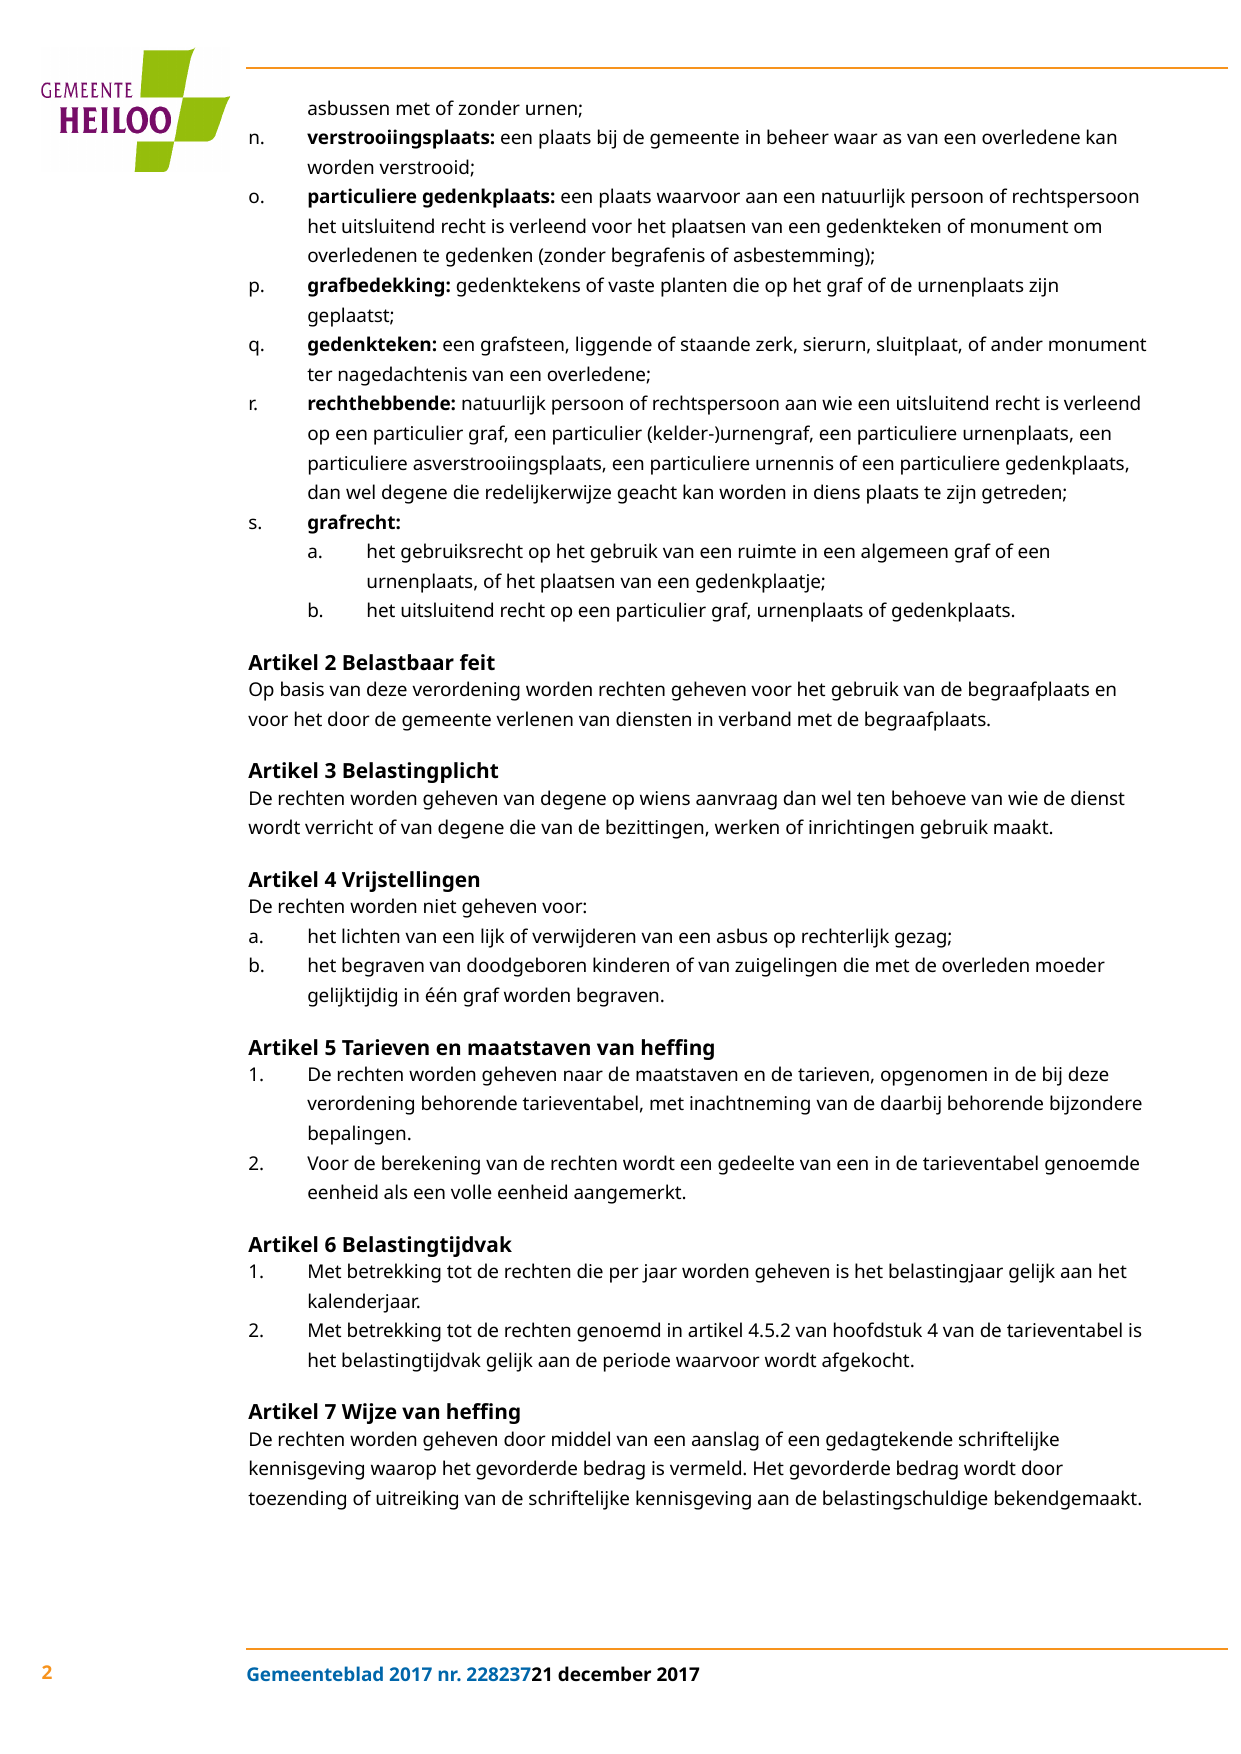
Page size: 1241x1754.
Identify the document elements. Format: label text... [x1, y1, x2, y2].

list De rechten worden geheven naar de maatstaven en de tarieven, opgenomen in de bij deze verordening behorende tarieventabel, met inachtneming van de daarbij behorende bijzondere bepalingen. [248, 1061, 1152, 1146]
list Met betrekking tot de rechten genoemd in artikel 4.5.2 van hoofdstuk 4 van de tarieventabel is het belastingtijdvak gelijk aan de periode waarvoor wordt afgekocht. [248, 1317, 1152, 1373]
list urnenplaats, of het plaatsen van een gedenkplaatje; [307, 568, 1152, 594]
list het lichten van een lijk of verwijderen van een asbus op rechterlijk gezag; [248, 923, 1152, 949]
list Met betrekking tot de rechten die per jaar worden geheven is het belastingjaar gelijk aan het kalenderjaar. [248, 1258, 1152, 1313]
list grafrecht: [248, 509, 1152, 535]
text Artikel 5 Tarieven en maatstaven van heffing [248, 1033, 1152, 1061]
text Artikel 3 Belastingplicht [248, 757, 1152, 785]
text Op basis van deze verordening worden rechten geheven voor het gebruik van de begraafplaats en voor het door de gemeente verlenen van diensten in verband met de begraafplaats. [248, 677, 1152, 732]
list grafbedekking: gedenktekens of vaste planten die op het graf of de urnenplaats zijn geplaatst; [248, 272, 1152, 328]
text Artikel 4 Vrijstellingen [248, 865, 1152, 893]
list het gebruiksrecht op het gebruik van een ruimte in een algemeen graf of een [307, 538, 1152, 564]
text De rechten worden niet geheven voor: [248, 893, 1152, 919]
text Artikel 6 Belastingtijdvak [248, 1230, 1152, 1258]
text De rechten worden geheven van degene op wiens aanvraag dan wel ten behoeve van wie de dienst wordt verricht of van degene die van de bezittingen, werken of inrichtingen gebruik maakt. [248, 785, 1152, 840]
text Artikel 7 Wijze van heffing [248, 1397, 1152, 1426]
list verstrooiingsplaats: een plaats bij de gemeente in beheer waar as van een overledene kan worden verstrooid; [248, 124, 1152, 180]
picture [41, 47, 231, 172]
list gedenkteken: een grafsteen, liggende of staande zerk, sierurn, sluitplaat, of ander monument ter nagedachtenis van een overledene; [248, 331, 1152, 387]
text De rechten worden geheven door middel van een aanslag of een gedagtekende schriftelijke kennisgeving waarop het gevorderde bedrag is vermeld. Het gevorderde bedrag wordt door toezending of uitreiking van de schriftelijke kennisgeving aan de belastingschuldige bekendgemaakt. [248, 1426, 1152, 1511]
list Voor de berekening van de rechten wordt een gedeelte van een in de tarieventabel genoemde eenheid als een volle eenheid aangemerkt. [248, 1150, 1152, 1205]
text Artikel 2 Belastbaar feit [248, 648, 1152, 677]
list asbussen met of zonder urnen; [248, 95, 1152, 121]
list particuliere gedenkplaats: een plaats waarvoor aan een natuurlijk persoon of rechtspersoon het uitsluitend recht is verleend voor het plaatsen van een gedenkteken of monument om overledenen te gedenken (zonder begrafenis of asbestemming); [248, 183, 1152, 268]
list rechthebbende: natuurlijk persoon of rechtspersoon aan wie een uitsluitend recht is verleend op een particulier graf, een particulier (kelder-)urnengraf, een particuliere urnenplaats, een particuliere asverstrooiingsplaats, een particuliere urnennis of een particuliere gedenkplaats, dan wel degene die redelijkerwijze geacht kan worden in diens plaats te zijn getreden; [248, 391, 1152, 505]
list het begraven van doodgeboren kinderen of van zuigelingen die met de overleden moeder gelijktijdig in één graf worden begraven. [248, 953, 1152, 1008]
list het uitsluitend recht op een particulier graf, urnenplaats of gedenkplaats. [307, 598, 1152, 623]
